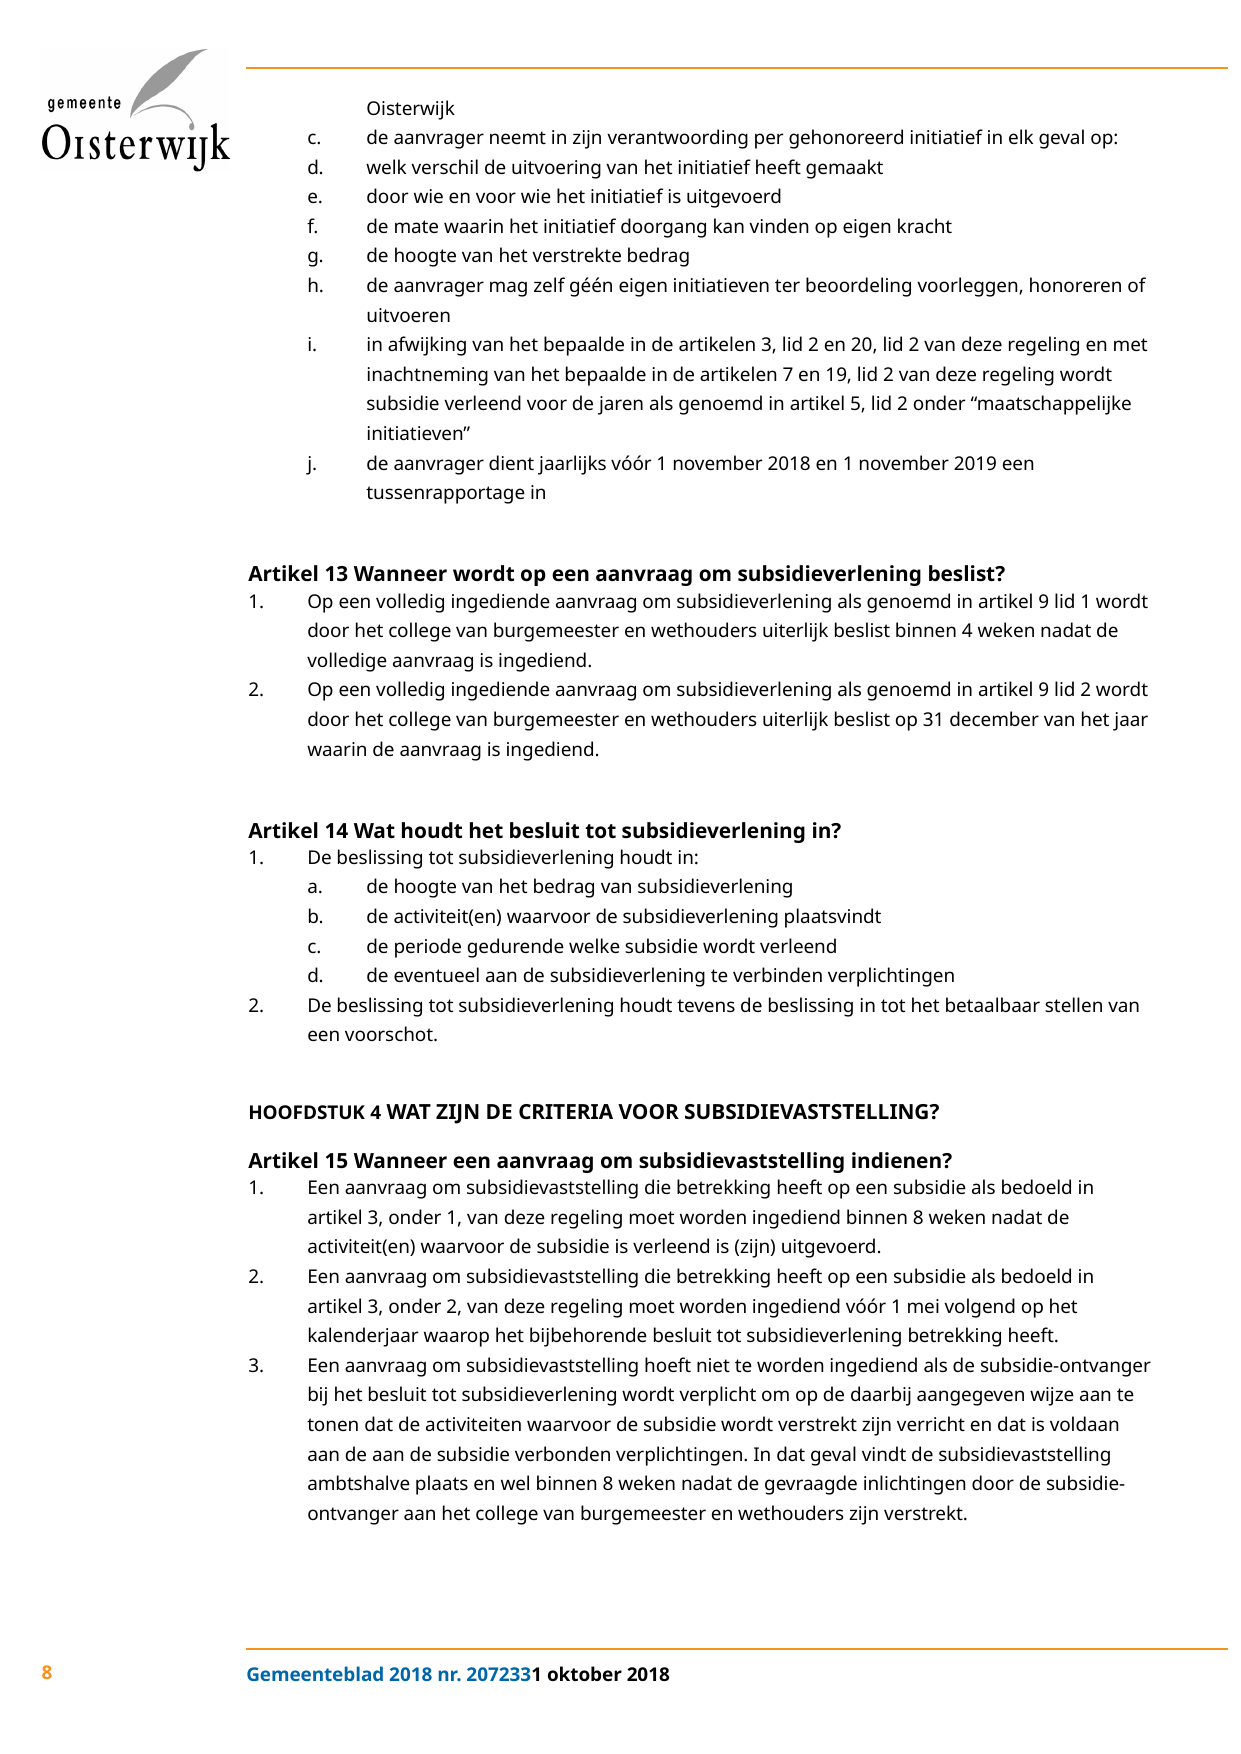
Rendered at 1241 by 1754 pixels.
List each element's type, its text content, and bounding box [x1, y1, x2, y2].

list door wie en voor wie het initiatief is uitgevoerd [307, 183, 1152, 209]
list De beslissing tot subsidieverlening houdt in: [248, 844, 1152, 870]
list in afwijking van het bepaalde in de artikelen 3, lid 2 en 20, lid 2 van deze regeling en met inachtneming van het bepaalde in de artikelen 7 en 19, lid 2 van deze regeling wordt subsidie verleend voor de jaren als genoemd in artikel 5, lid 2 onder “maatschappelijke initiatieven” [307, 331, 1152, 446]
text Artikel 13 Wanneer wordt op een aanvraag om subsidieverlening beslist? [248, 559, 1152, 588]
list Een aanvraag om subsidievaststelling die betrekking heeft op een subsidie als bedoeld in artikel 3, onder 2, van deze regeling moet worden ingediend vóór 1 mei volgend op het kalenderjaar waarop het bijbehorende besluit tot subsidieverlening betrekking heeft. [248, 1263, 1152, 1348]
list de periode gedurende welke subsidie wordt verleend [307, 933, 1152, 959]
picture [41, 47, 231, 172]
list Op een volledig ingediende aanvraag om subsidieverlening als genoemd in artikel 9 lid 2 wordt door het college van burgemeester en wethouders uiterlijk beslist op 31 december van het jaar waarin de aanvraag is ingediend. [248, 677, 1152, 761]
text Artikel 14 Wat houdt het besluit tot subsidieverlening in? [248, 816, 1152, 844]
list Een aanvraag om subsidievaststelling die betrekking heeft op een subsidie als bedoeld in artikel 3, onder 1, van deze regeling moet worden ingediend binnen 8 weken nadat de activiteit(en) waarvoor de subsidie is verleend is (zijn) uitgevoerd. [248, 1174, 1152, 1259]
list de aanvrager neemt in zijn verantwoording per gehonoreerd initiatief in elk geval op: [307, 124, 1152, 150]
text HOOFDSTUK 4 WAT ZIJN DE CRITERIA VOOR SUBSIDIEVASTSTELLING? [248, 1097, 1152, 1125]
list de activiteit(en) waarvoor de subsidieverlening plaatsvindt [307, 903, 1152, 929]
list de aanvrager dient jaarlijks vóór 1 november 2018 en 1 november 2019 een tussenrapportage in [307, 450, 1152, 505]
list Op een volledig ingediende aanvraag om subsidieverlening als genoemd in artikel 9 lid 1 wordt door het college van burgemeester en wethouders uiterlijk beslist binnen 4 weken nadat de volledige aanvraag is ingediend. [248, 588, 1152, 673]
text Artikel 15 Wanneer een aanvraag om subsidievaststelling indienen? [248, 1146, 1152, 1174]
list de aanvrager mag zelf géén eigen initiatieven ter beoordeling voorleggen, honoreren of uitvoeren [307, 272, 1152, 328]
list Een aanvraag om subsidievaststelling hoeft niet te worden ingediend als de subsidie-ontvanger bij het besluit tot subsidieverlening wordt verplicht om op de daarbij aangegeven wijze aan te tonen dat de activiteiten waarvoor de subsidie wordt verstrekt zijn verricht en dat is voldaan aan de aan de subsidie verbonden verplichtingen. In dat geval vindt de subsidievaststelling ambtshalve plaats en wel binnen 8 weken nadat de gevraagde inlichtingen door de subsidie-ontvanger aan het college van burgemeester en wethouders zijn verstrekt. [248, 1352, 1152, 1526]
list De beslissing tot subsidieverlening houdt tevens de beslissing in tot het betaalbaar stellen van een voorschot. [248, 992, 1152, 1047]
list de eventueel aan de subsidieverlening te verbinden verplichtingen [307, 962, 1152, 988]
list de hoogte van het verstrekte bedrag [307, 243, 1152, 268]
list Oisterwijk [307, 95, 1152, 121]
list welk verschil de uitvoering van het initiatief heeft gemaakt [307, 154, 1152, 180]
list de mate waarin het initiatief doorgang kan vinden op eigen kracht [307, 213, 1152, 239]
list de hoogte van het bedrag van subsidieverlening [307, 874, 1152, 899]
